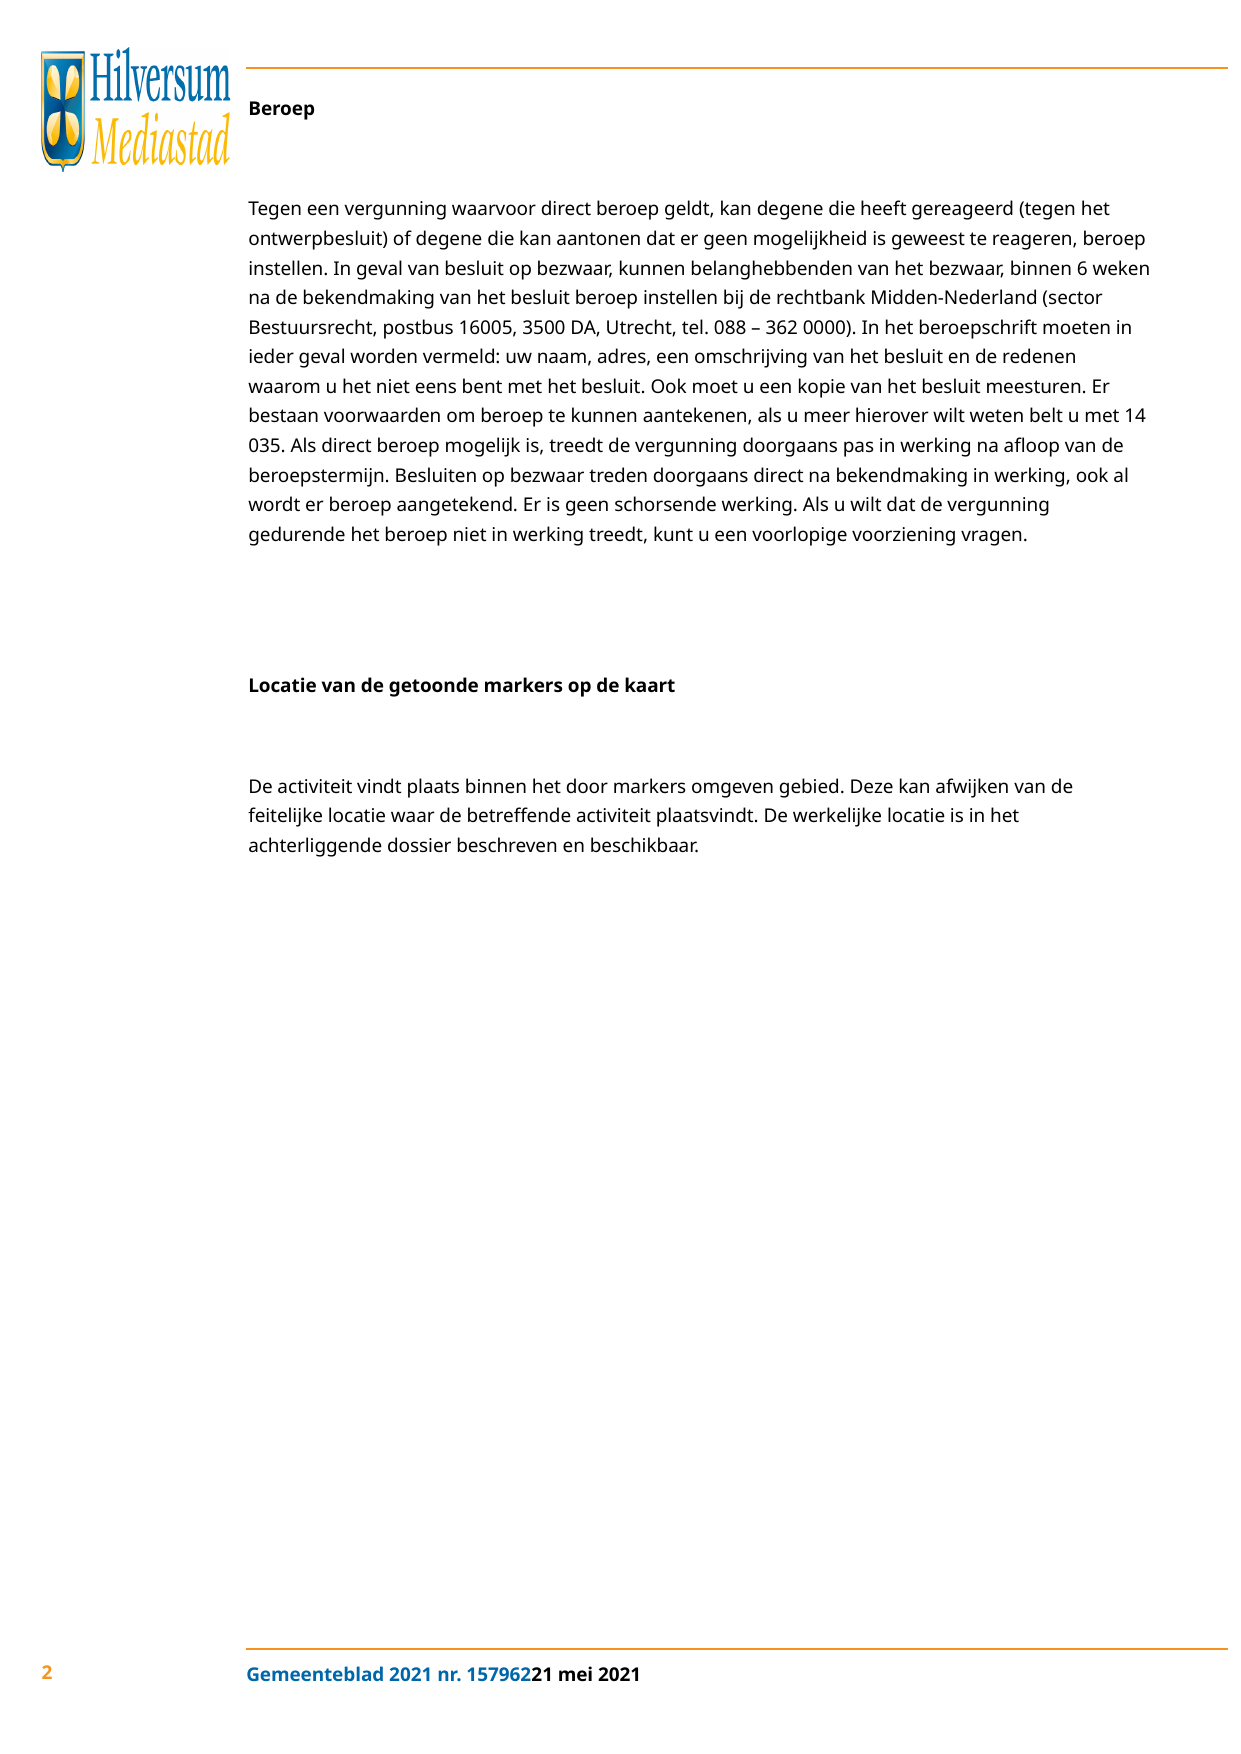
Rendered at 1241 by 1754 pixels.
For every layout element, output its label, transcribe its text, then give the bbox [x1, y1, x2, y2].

text De activiteit vindt plaats binnen het door markers omgeven gebied. Deze kan afwijken van de feitelijke locatie waar de betreffende activiteit plaatsvindt. De werkelijke locatie is in het achterliggende dossier beschreven en beschikbaar. [248, 773, 1152, 858]
text Locatie van de getoonde markers op de kaart [248, 672, 1152, 698]
picture [41, 47, 231, 172]
text Tegen een vergunning waarvoor direct beroep geldt, kan degene die heeft gereageerd (tegen het ontwerpbesluit) of degene die kan aantonen dat er geen mogelijkheid is geweest te reageren, beroep instellen. In geval van besluit op bezwaar, kunnen belanghebbenden van het bezwaar, binnen 6 weken na de bekendmaking van het besluit beroep instellen bij de rechtbank Midden-Nederland (sector Bestuursrecht, postbus 16005, 3500 DA, Utrecht, tel. 088 – 362 0000). In het beroepschrift moeten in ieder geval worden vermeld: uw naam, adres, een omschrijving van het besluit en de redenen waarom u het niet eens bent met het besluit. Ook moet u een kopie van het besluit meesturen. Er bestaan voorwaarden om beroep te kunnen aantekenen, als u meer hierover wilt weten belt u met 14 035. Als direct beroep mogelijk is, treedt de vergunning doorgaans pas in werking na afloop van de beroepstermijn. Besluiten op bezwaar treden doorgaans direct na bekendmaking in werking, ook al wordt er beroep aangetekend. Er is geen schorsende werking. Als u wilt dat de vergunning gedurende het beroep niet in werking treedt, kunt u een voorlopige voorziening vragen. [248, 196, 1152, 547]
text Beroep [248, 95, 1152, 121]
